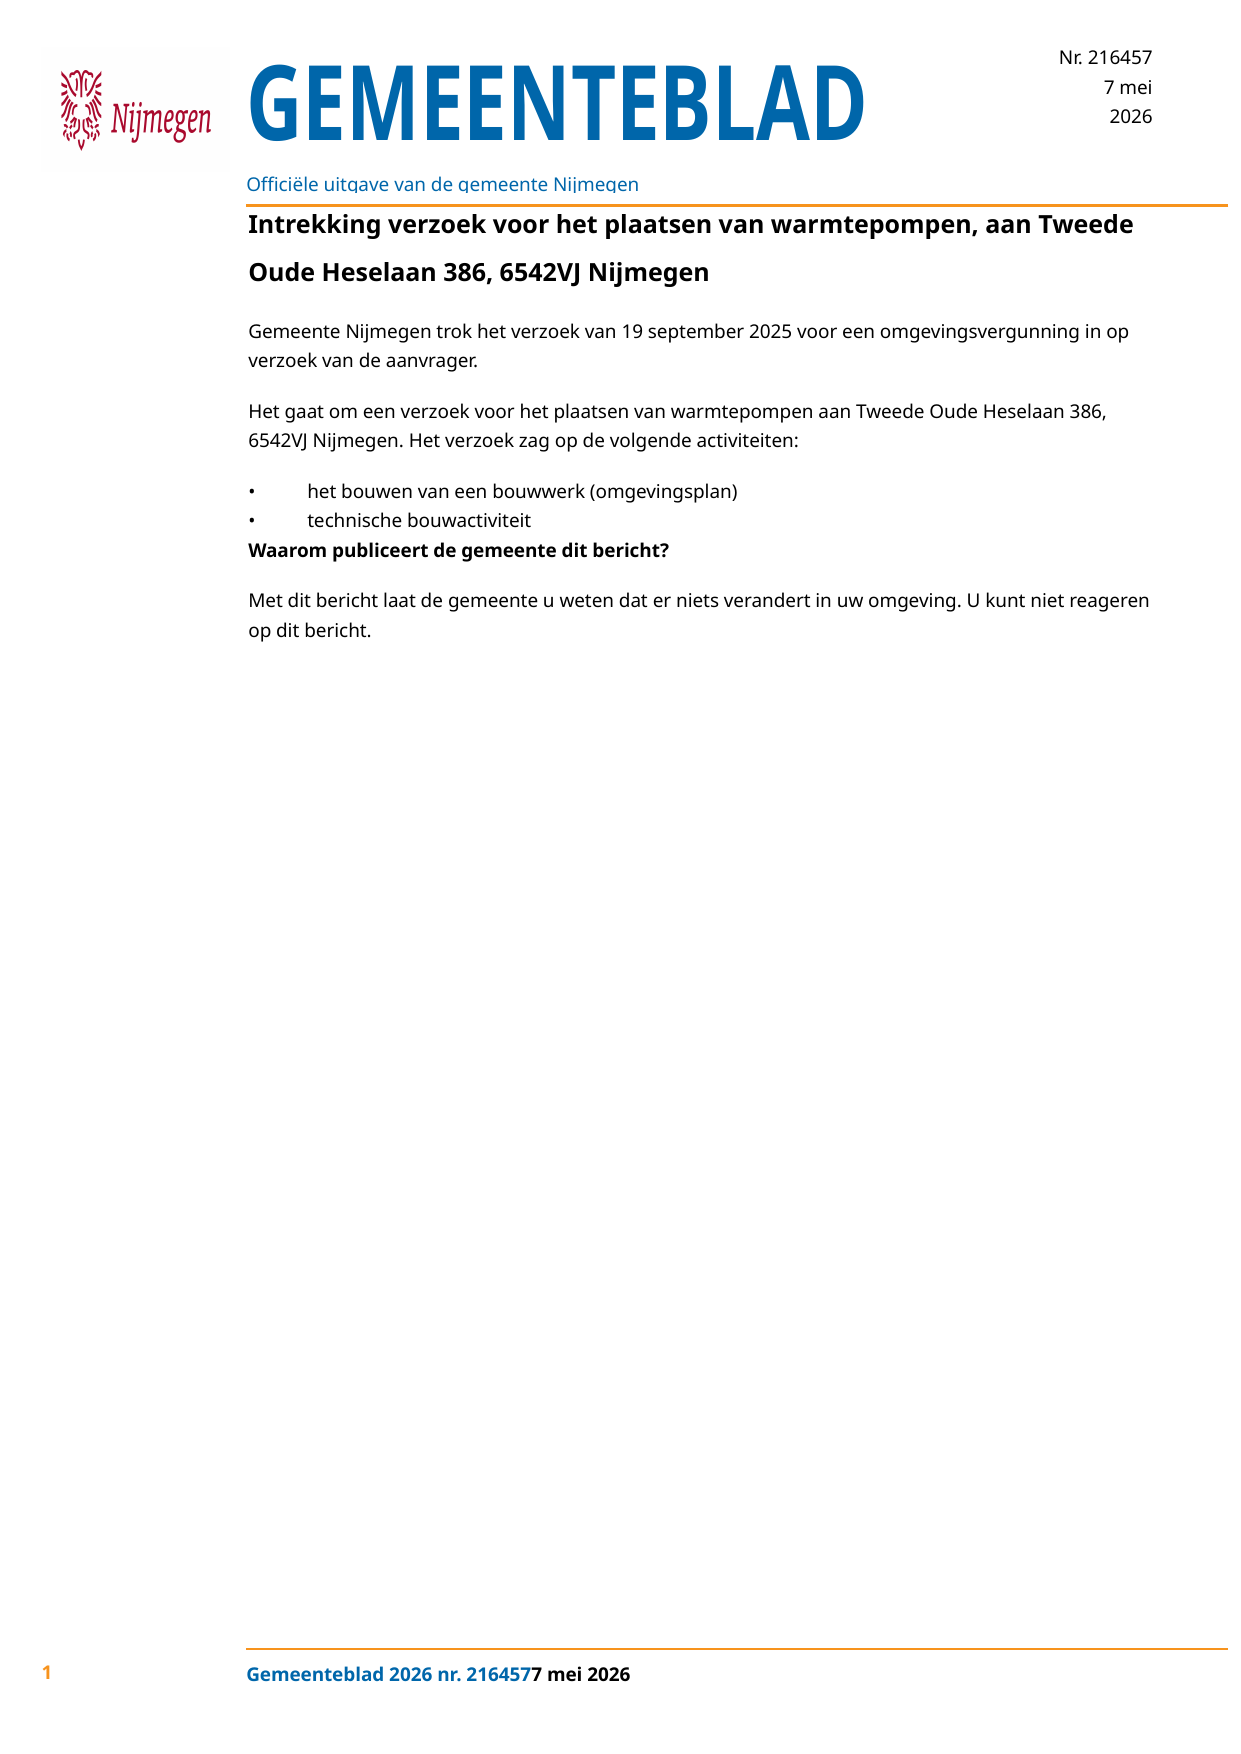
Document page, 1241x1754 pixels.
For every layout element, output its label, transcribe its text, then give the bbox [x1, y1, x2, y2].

text Intrekking verzoek voor het plaatsen van warmtepompen, aan Tweede Oude Heselaan 386, 6542VJ Nijmegen [248, 207, 1152, 288]
text Met dit bericht laat de gemeente u weten dat er niets verandert in uw omgeving. U kunt niet reageren op dit bericht. [248, 587, 1152, 643]
text Gemeente Nijmegen trok het verzoek van 19 september 2025 voor een omgevingsvergunning in op verzoek van de aanvrager. [248, 318, 1152, 373]
picture [41, 47, 231, 172]
list het bouwen van een bouwwerk (omgevingsplan) [248, 478, 1152, 504]
text Het gaat om een verzoek voor het plaatsen van warmtepompen aan Tweede Oude Heselaan 386, 6542VJ Nijmegen. Het verzoek zag op de volgende activiteiten: [248, 398, 1152, 453]
text Waarom publiceert de gemeente dit bericht? [248, 537, 1152, 563]
list technische bouwactiviteit [248, 507, 1152, 533]
